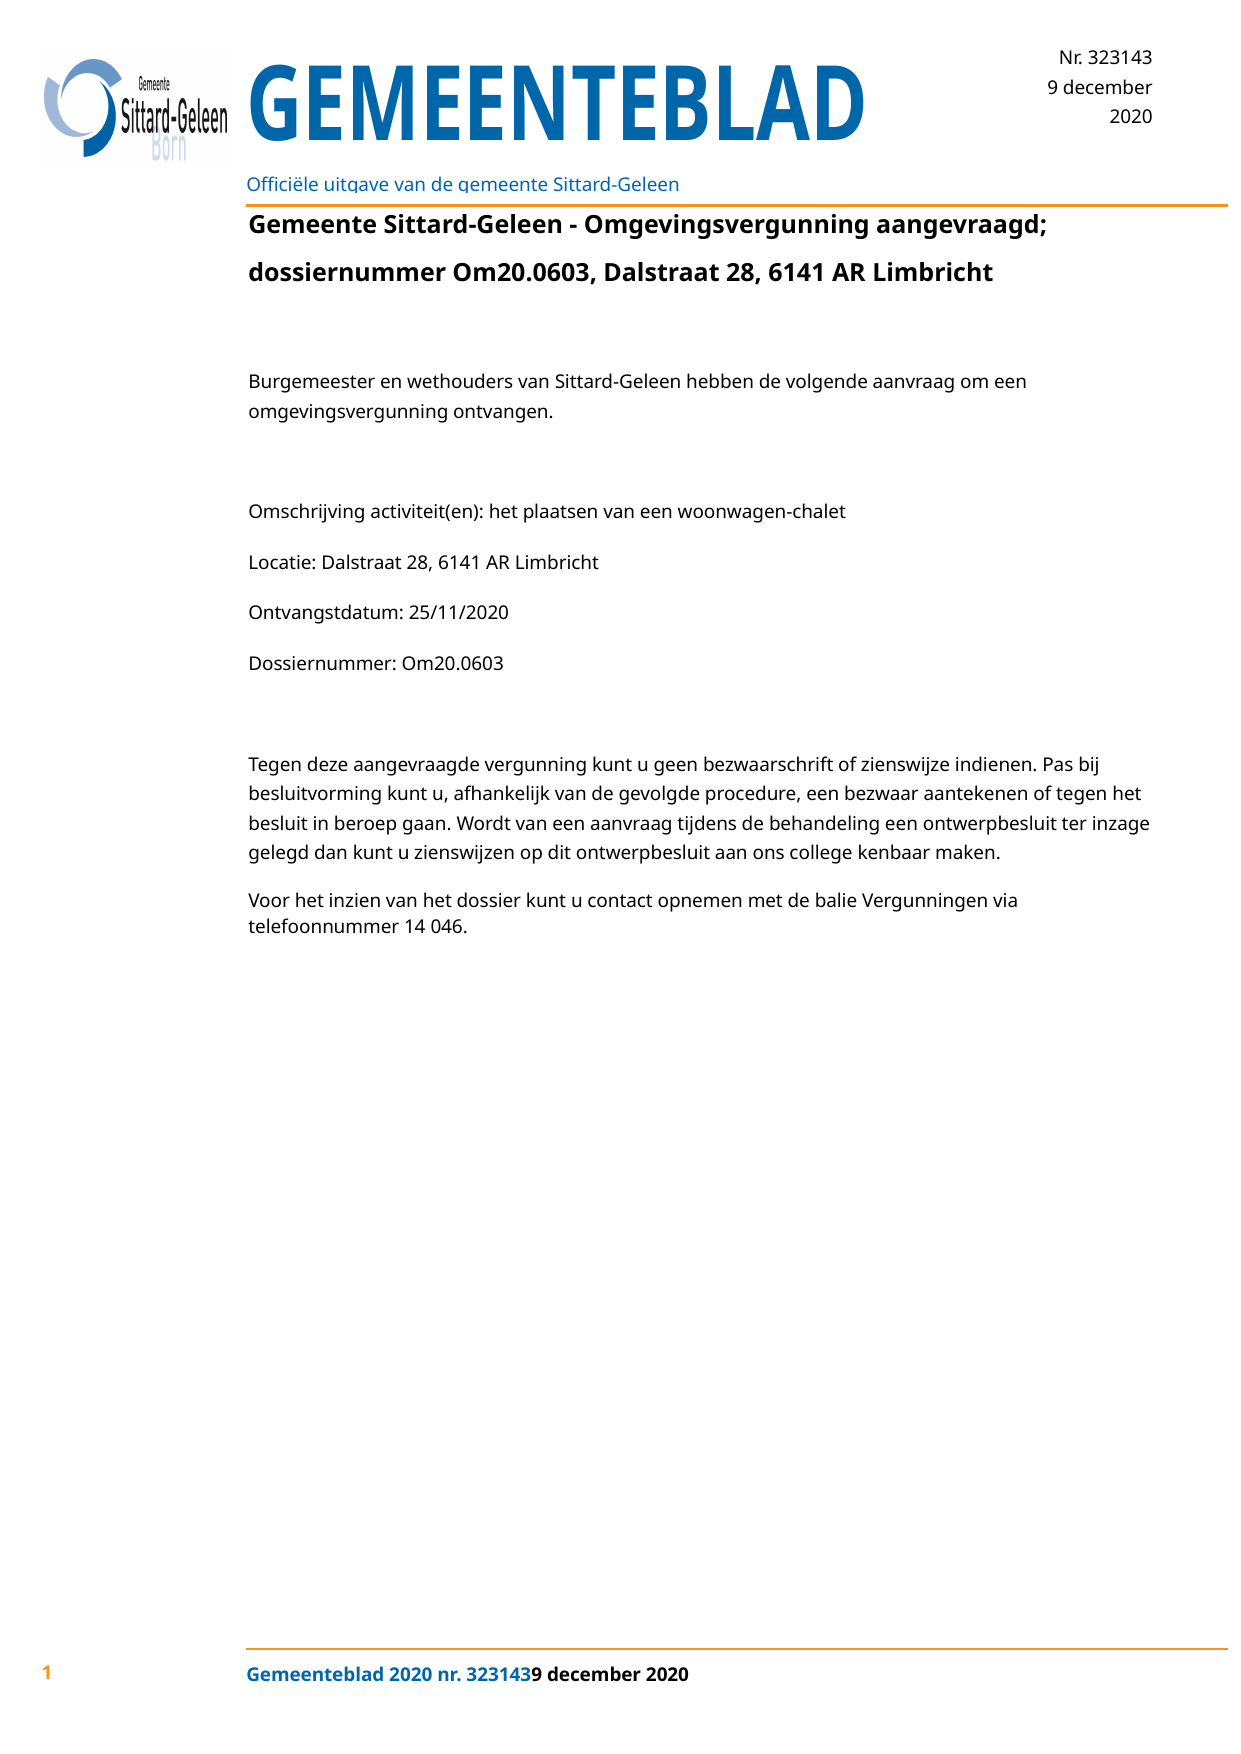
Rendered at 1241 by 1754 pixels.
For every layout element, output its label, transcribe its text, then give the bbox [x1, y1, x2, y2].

text Tegen deze aangevraagde vergunning kunt u geen bezwaarschrift of zienswijze indienen. Pas bij besluitvorming kunt u, afhankelijk van de gevolgde procedure, een bezwaar aantekenen of tegen het besluit in beroep gaan. Wordt van een aanvraag tijdens de behandeling een ontwerpbesluit ter inzage gelegd dan kunt u zienswijzen op dit ontwerpbesluit aan ons college kenbaar maken. [248, 751, 1152, 865]
text Burgemeester en wethouders van Sittard-Geleen hebben de volgende aanvraag om een omgevingsvergunning ontvangen. [248, 368, 1152, 424]
text Dossiernummer: Om20.0603 [248, 650, 1152, 676]
text Locatie: Dalstraat 28, 6141 AR Limbricht [248, 549, 1152, 575]
text Voor het inzien van het dossier kunt u contact opnemen met de balie Vergunningen via telefoonnummer 14 046. [248, 887, 1152, 939]
picture [41, 47, 231, 172]
text Ontvangstdatum: 25/11/2020 [248, 599, 1152, 625]
text Gemeente Sittard-Geleen - Omgevingsvergunning aangevraagd; dossiernummer Om20.0603, Dalstraat 28, 6141 AR Limbricht [248, 207, 1152, 288]
text Omschrijving activiteit(en): het plaatsen van een woonwagen-chalet [248, 499, 1152, 524]
